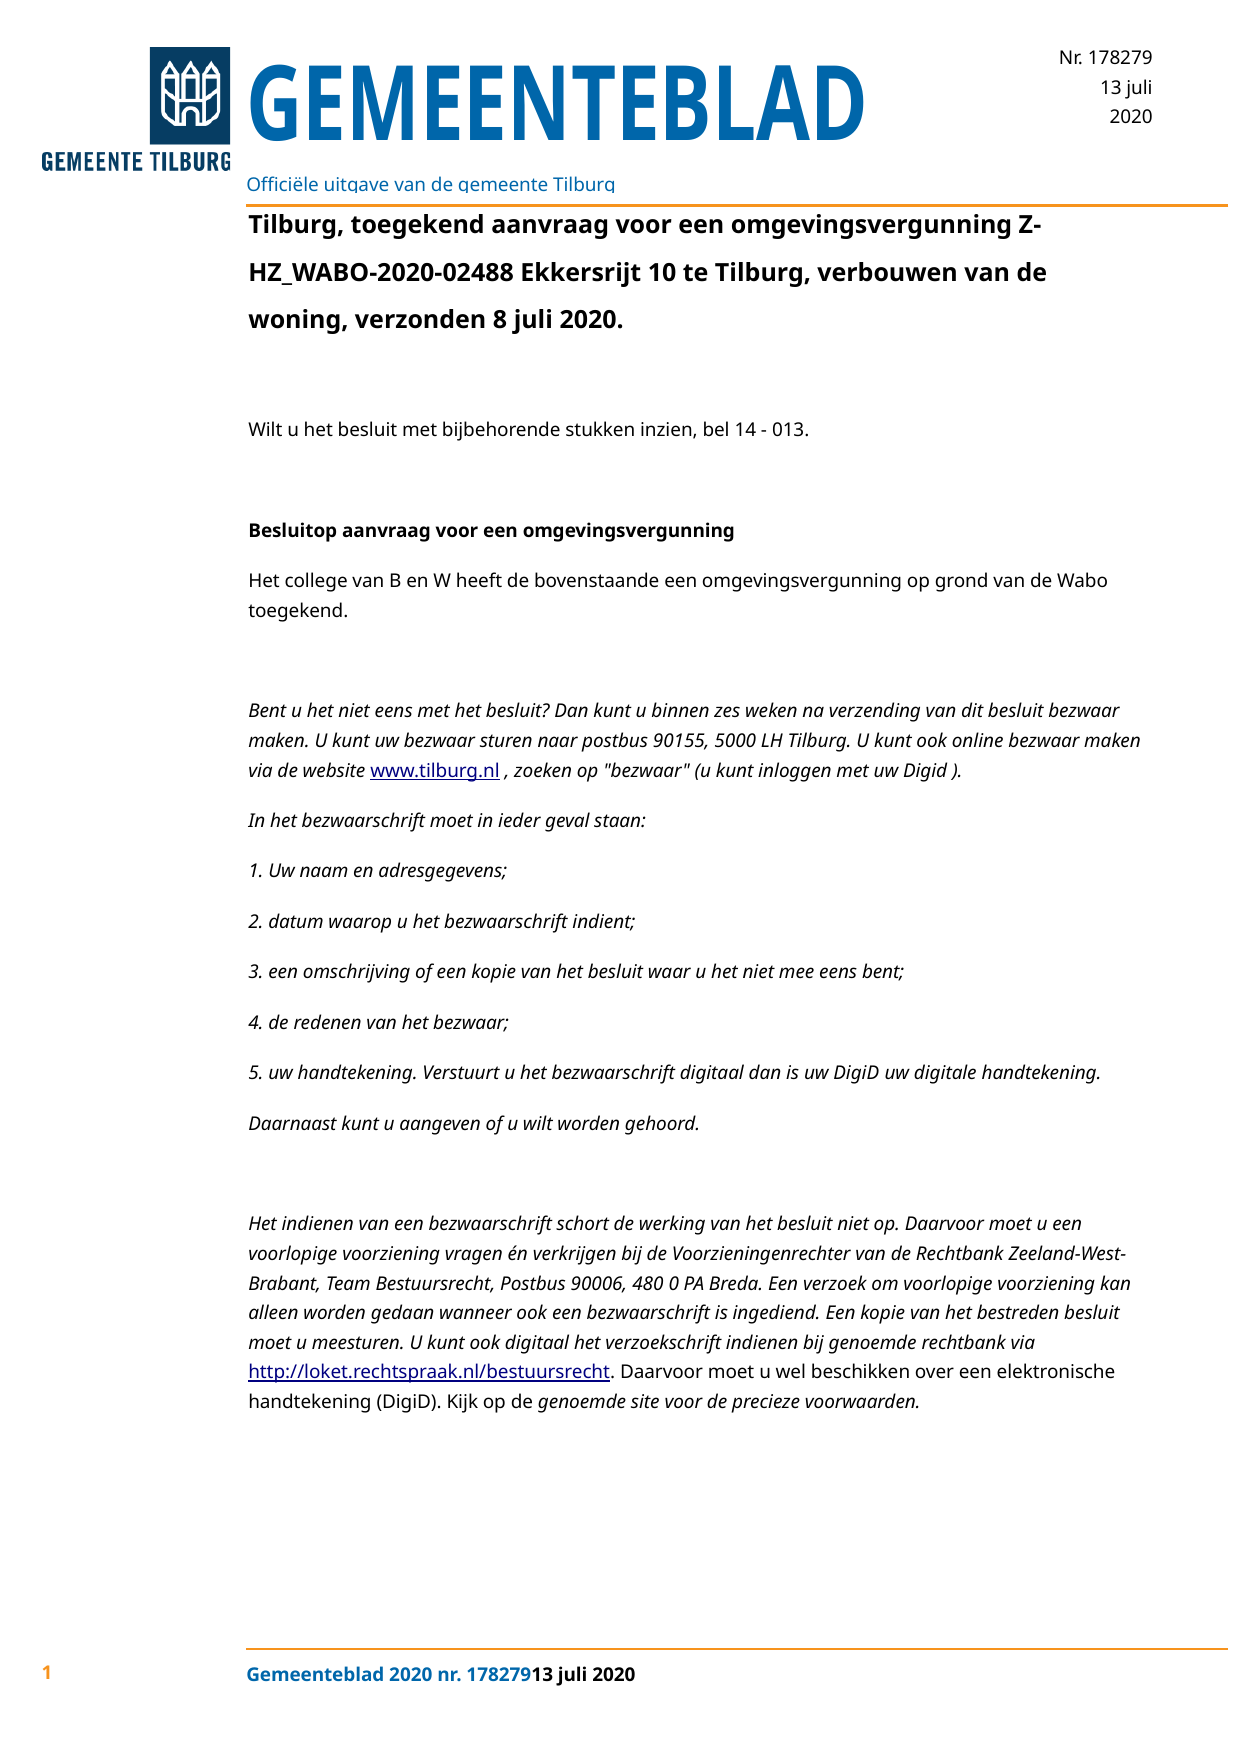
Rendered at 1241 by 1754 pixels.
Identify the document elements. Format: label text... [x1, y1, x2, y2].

text Bent u het niet eens met het besluit? Dan kunt u binnen zes weken na verzending van dit besluit bezwaar maken. U kunt uw bezwaar sturen naar postbus 90155, 5000 LH Tilburg. U kunt ook online bezwaar maken via de website www.tilburg.nl , zoeken op "bezwaar" (u kunt inloggen met uw Digid ). [248, 698, 1152, 782]
picture [41, 47, 231, 172]
text 1. Uw naam en adresgegevens; [248, 858, 1152, 883]
text 3. een omschrijving of een kopie van het besluit waar u het niet mee eens bent; [248, 958, 1152, 984]
text 5. uw handtekening. Verstuurt u het bezwaarschrift digitaal dan is uw DigiD uw digitale handtekening. [248, 1059, 1152, 1085]
text Tilburg, toegekend aanvraag voor een omgevingsvergunning Z-HZ_WABO-2020-02488 Ekkersrijt 10 te Tilburg, verbouwen van de woning, verzonden 8 juli 2020. [248, 207, 1152, 336]
text Besluitop aanvraag voor een omgevingsvergunning [248, 517, 1152, 542]
text 4. de redenen van het bezwaar; [248, 1009, 1152, 1034]
text Daarnaast kunt u aangeven of u wilt worden gehoord. [248, 1110, 1152, 1135]
text 2. datum waarop u het bezwaarschrift indient; [248, 908, 1152, 934]
text In het bezwaarschrift moet in ieder geval staan: [248, 807, 1152, 833]
text Het college van B en W heeft de bovenstaande een omgevingsvergunning op grond van de Wabo toegekend. [248, 567, 1152, 622]
text Het indienen van een bezwaarschrift schort de werking van het besluit niet op. Daarvoor moet u een voorlopige voorziening vragen én verkrijgen bij de Voorzieningenrechter van de Rechtbank Zeeland-West-Brabant, Team Bestuursrecht, Postbus 90006, 480 0 PA Breda. Een verzoek om voorlopige voorziening kan alleen worden gedaan wanneer ook een bezwaarschrift is ingediend. Een kopie van het bestreden besluit moet u meesturen. U kunt ook digitaal het verzoekschrift indienen bij genoemde rechtbank via http://loket.rechtspraak.nl/bestuursrecht. Daarvoor moet u wel beschikken over een elektronische handtekening (DigiD). Kijk op de genoemde site voor de precieze voorwaarden. [248, 1211, 1152, 1414]
text Wilt u het besluit met bijbehorende stukken inzien, bel 14 - 013. [248, 416, 1152, 442]
